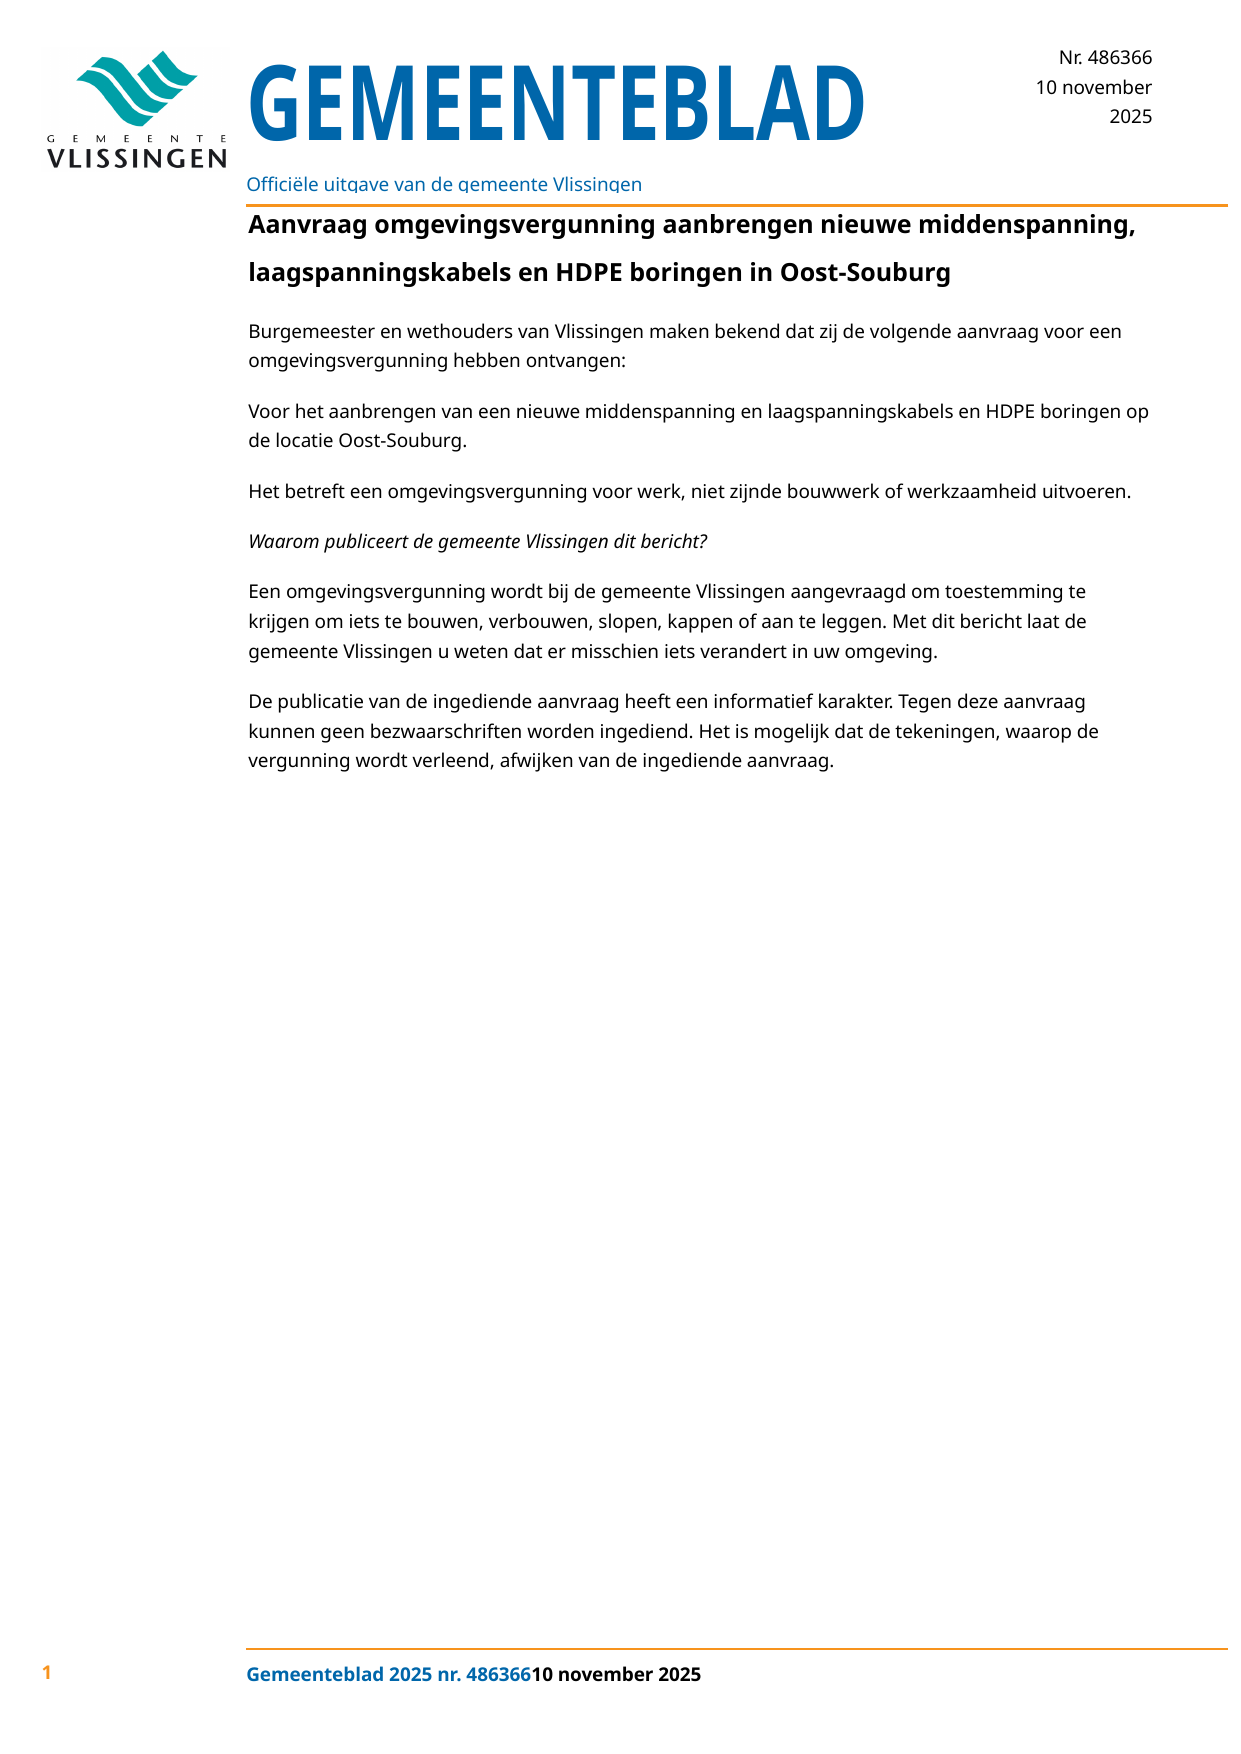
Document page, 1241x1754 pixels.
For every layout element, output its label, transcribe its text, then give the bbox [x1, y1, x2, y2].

text Burgemeester en wethouders van Vlissingen maken bekend dat zij de volgende aanvraag voor een omgevingsvergunning hebben ontvangen: [248, 318, 1152, 373]
text Voor het aanbrengen van een nieuwe middenspanning en laagspanningskabels en HDPE boringen op de locatie Oost-Souburg. [248, 398, 1152, 453]
text Het betreft een omgevingsvergunning voor werk, niet zijnde bouwwerk of werkzaamheid uitvoeren. [248, 478, 1152, 504]
text Aanvraag omgevingsvergunning aanbrengen nieuwe middenspanning, laagspanningskabels en HDPE boringen in Oost-Souburg [248, 207, 1152, 288]
picture [41, 47, 231, 172]
text Een omgevingsvergunning wordt bij de gemeente Vlissingen aangevraagd om toestemming te krijgen om iets te bouwen, verbouwen, slopen, kappen of aan te leggen. Met dit bericht laat de gemeente Vlissingen u weten dat er misschien iets verandert in uw omgeving. [248, 579, 1152, 664]
text De publicatie van de ingediende aanvraag heeft een informatief karakter. Tegen deze aanvraag kunnen geen bezwaarschriften worden ingediend. Het is mogelijk dat de tekeningen, waarop de vergunning wordt verleend, afwijken van de ingediende aanvraag. [248, 688, 1152, 773]
text Waarom publiceert de gemeente Vlissingen dit bericht? [248, 528, 1152, 554]
